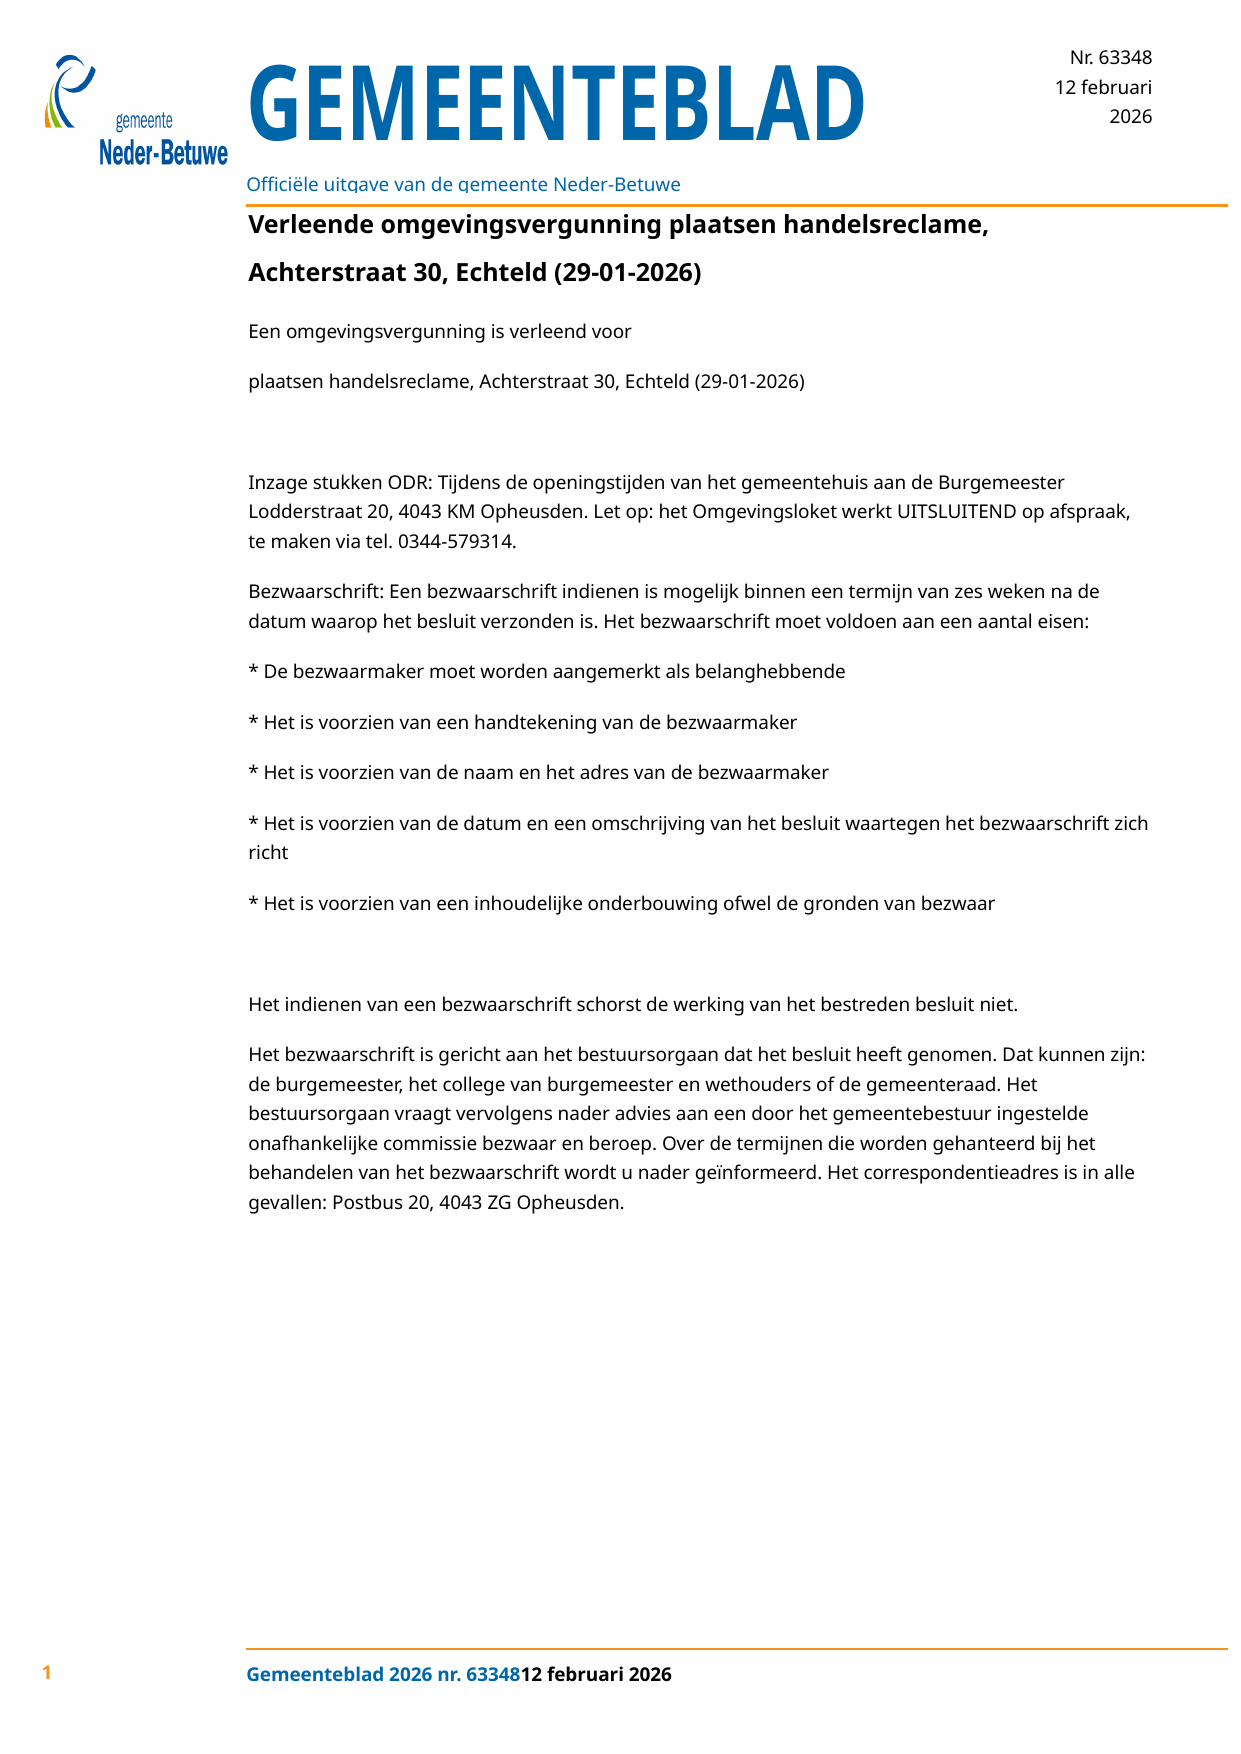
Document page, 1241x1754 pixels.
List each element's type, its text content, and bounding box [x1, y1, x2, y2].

text Verleende omgevingsvergunning plaatsen handelsreclame, Achterstraat 30, Echteld (29-01-2026) [248, 207, 1152, 288]
text Het indienen van een bezwaarschrift schorst de werking van het bestreden besluit niet. [248, 991, 1152, 1017]
text plaatsen handelsreclame, Achterstraat 30, Echteld (29-01-2026) [248, 368, 1152, 394]
text * Het is voorzien van de datum en een omschrijving van het besluit waartegen het bezwaarschrift zich richt [248, 810, 1152, 865]
text * Het is voorzien van een inhoudelijke onderbouwing ofwel de gronden van bezwaar [248, 890, 1152, 916]
picture [41, 47, 231, 172]
text * De bezwaarmaker moet worden aangemerkt als belanghebbende [248, 659, 1152, 684]
text * Het is voorzien van de naam en het adres van de bezwaarmaker [248, 759, 1152, 785]
text Het bezwaarschrift is gericht aan het bestuursorgaan dat het besluit heeft genomen. Dat kunnen zijn: de burgemeester, het college van burgemeester en wethouders of de gemeenteraad. Het bestuursorgaan vraagt vervolgens nader advies aan een door het gemeentebestuur ingestelde onafhankelijke commissie bezwaar en beroep. Over de termijnen die worden gehanteerd bij het behandelen van het bezwaarschrift wordt u nader geïnformeerd. Het correspondentieadres is in alle gevallen: Postbus 20, 4043 ZG Opheusden. [248, 1041, 1152, 1215]
text * Het is voorzien van een handtekening van de bezwaarmaker [248, 709, 1152, 735]
text Een omgevingsvergunning is verleend voor [248, 318, 1152, 344]
text Inzage stukken ODR: Tijdens de openingstijden van het gemeentehuis aan de Burgemeester Lodderstraat 20, 4043 KM Opheusden. Let op: het Omgevingsloket werkt UITSLUITEND op afspraak, te maken via tel. 0344-579314. [248, 469, 1152, 554]
text Bezwaarschrift: Een bezwaarschrift indienen is mogelijk binnen een termijn van zes weken na de datum waarop het besluit verzonden is. Het bezwaarschrift moet voldoen aan een aantal eisen: [248, 579, 1152, 634]
